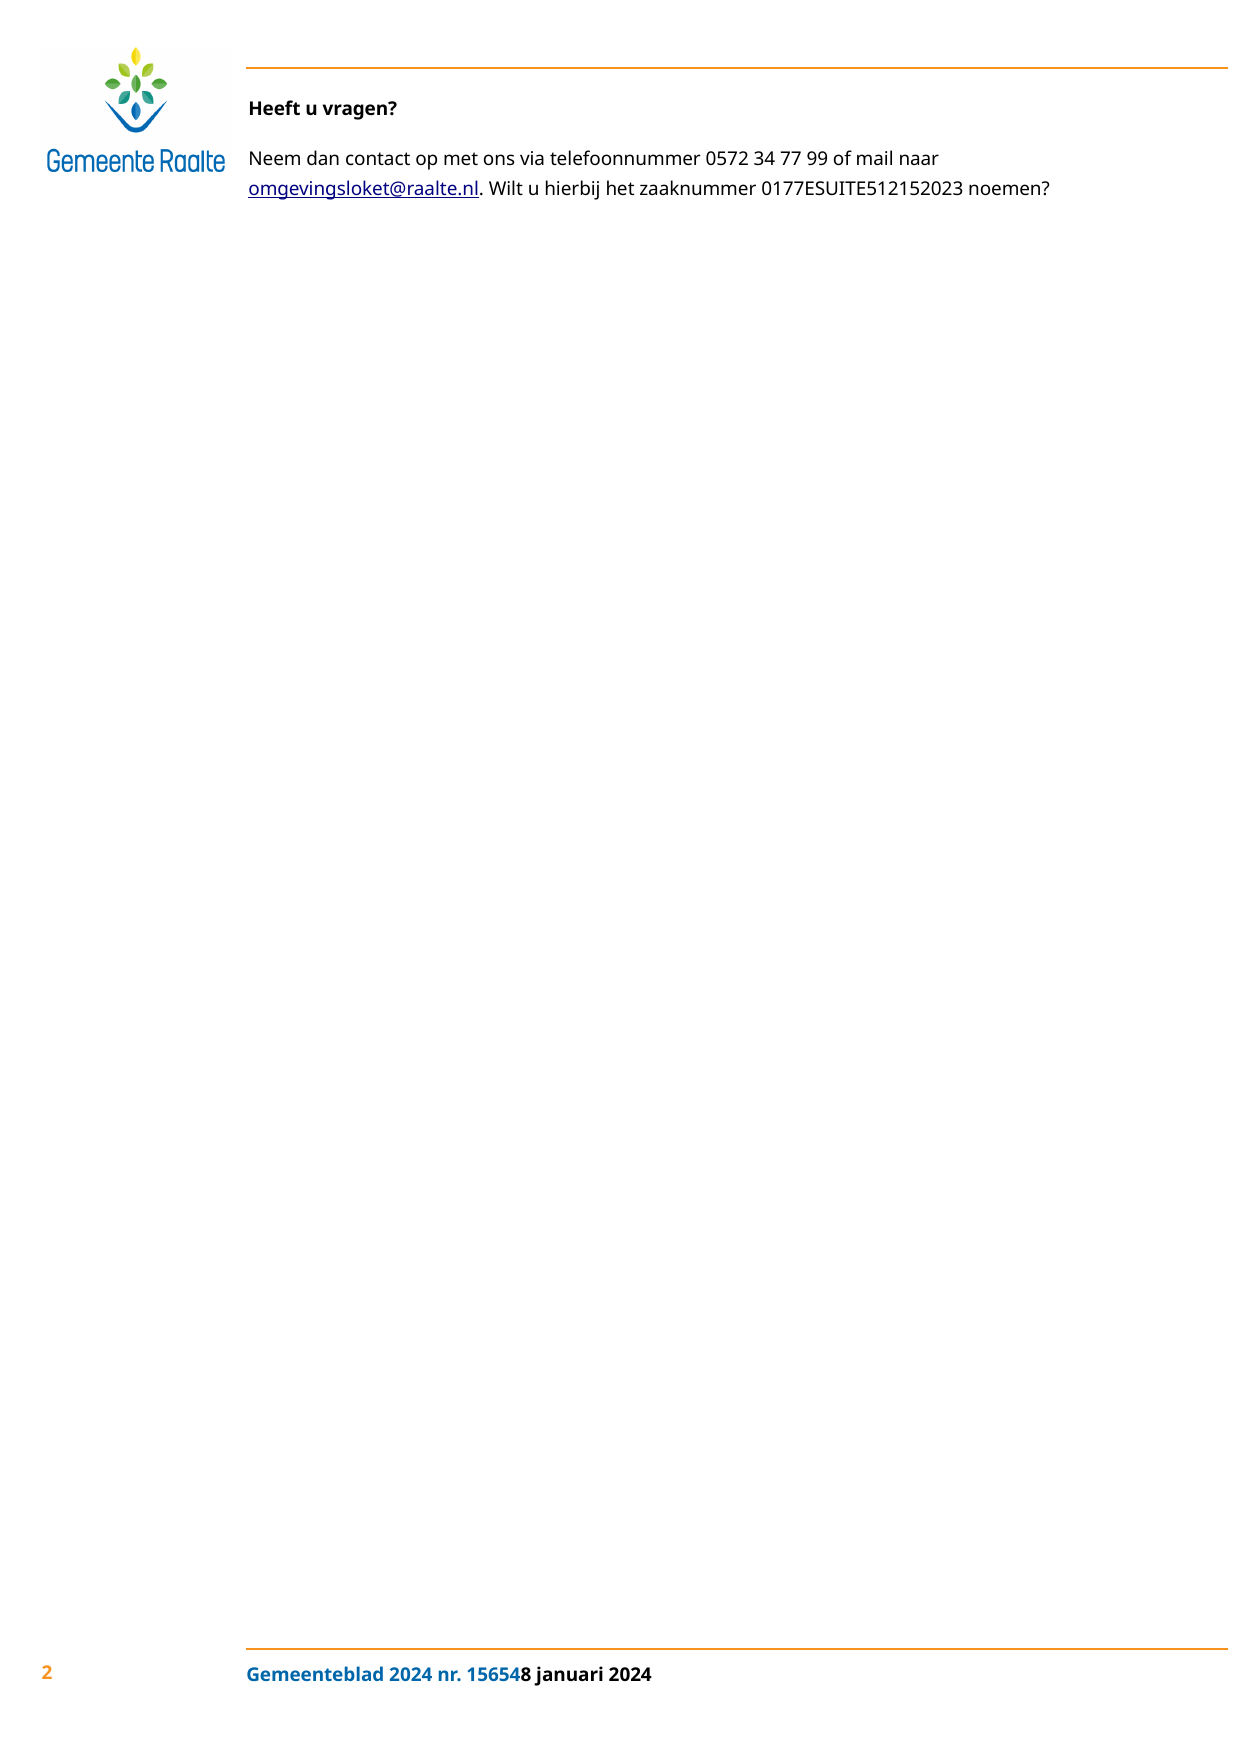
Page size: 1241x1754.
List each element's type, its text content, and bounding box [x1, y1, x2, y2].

text Heeft u vragen? [248, 95, 1152, 121]
text Neem dan contact op met ons via telefoonnummer 0572 34 77 99 of mail naar omgevingsloket@raalte.nl. Wilt u hierbij het zaaknummer 0177ESUITE512152023 noemen? [248, 145, 1152, 201]
picture [41, 47, 231, 172]
